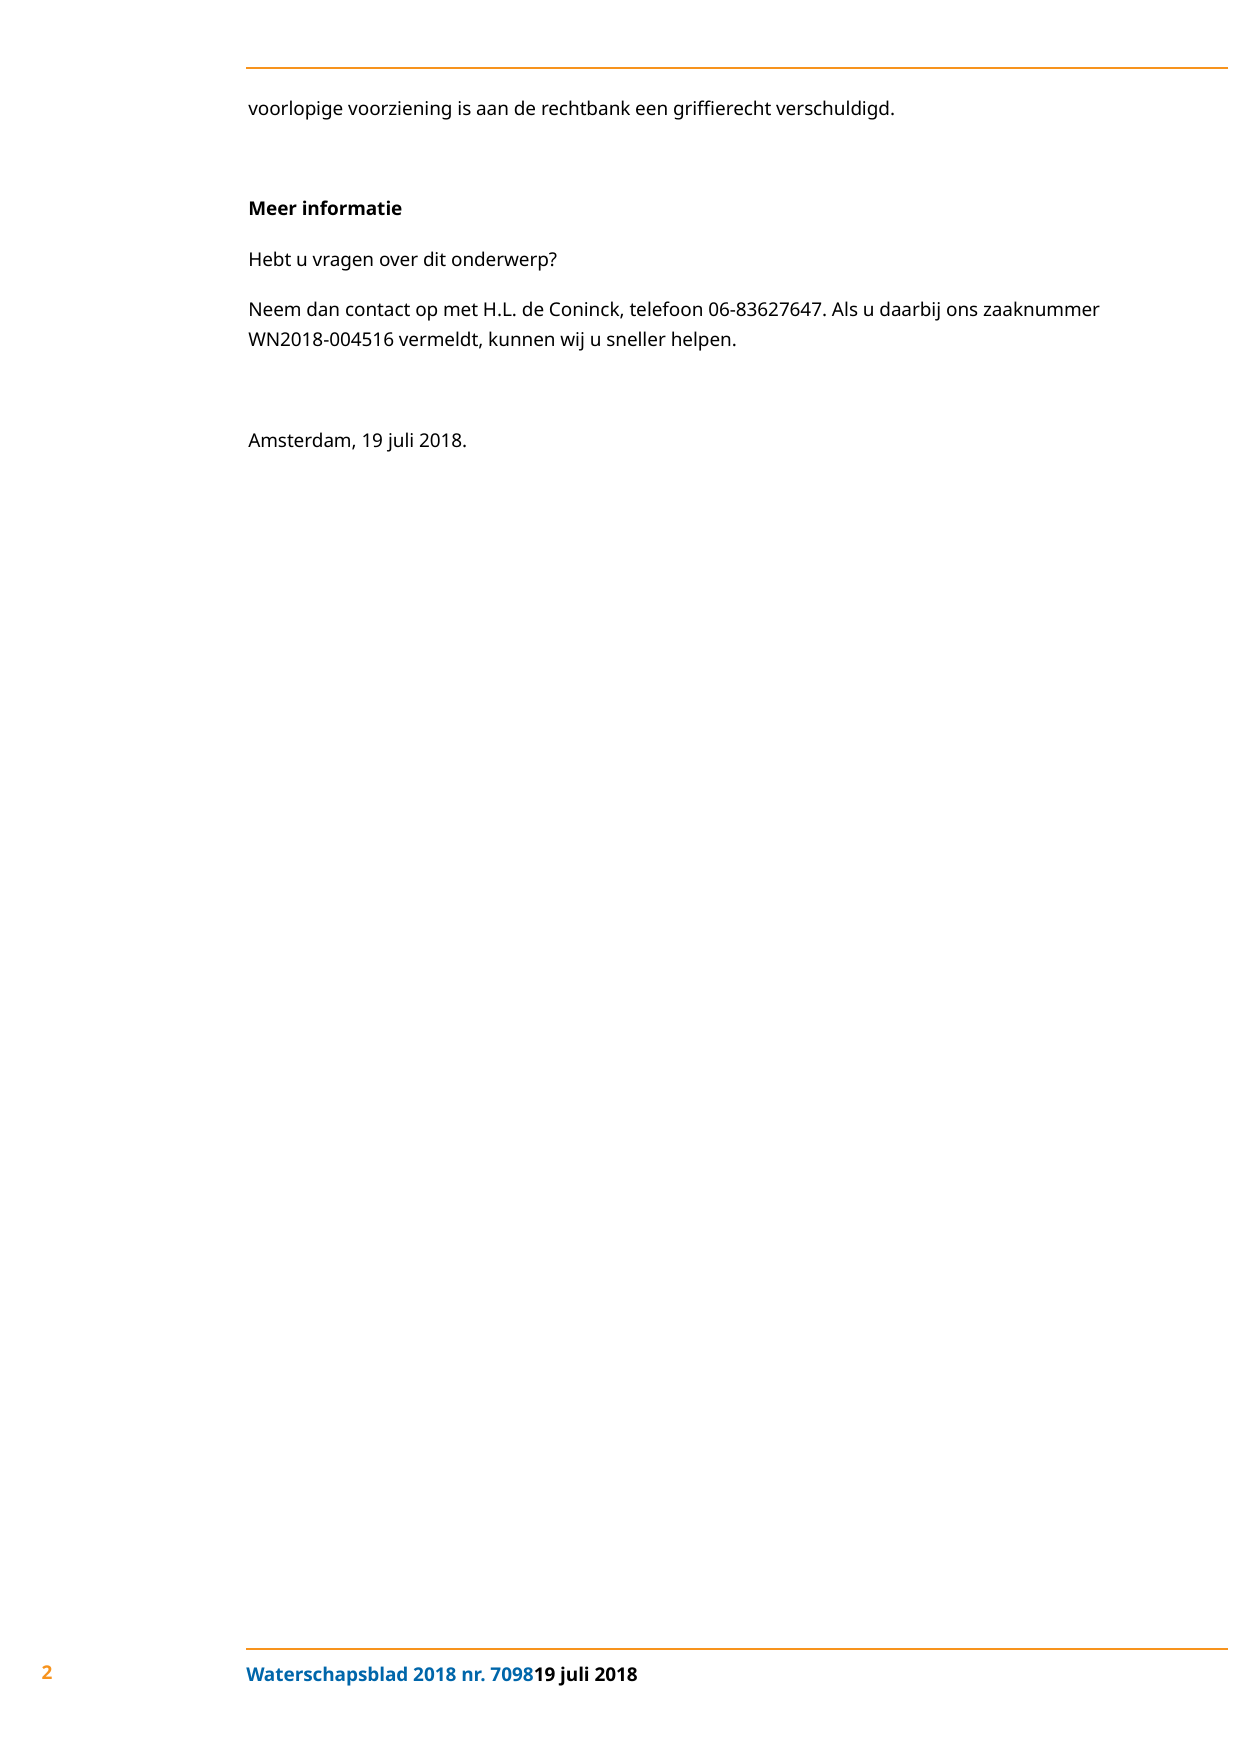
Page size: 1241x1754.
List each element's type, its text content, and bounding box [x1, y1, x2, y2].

picture [41, 47, 231, 172]
text voorlopige voorziening is aan de rechtbank een griffierecht verschuldigd. [248, 95, 1152, 121]
text Amsterdam, 19 juli 2018. [248, 427, 1152, 453]
text Meer informatie [248, 196, 1152, 221]
text Hebt u vragen over dit onderwerp? [248, 246, 1152, 272]
text Neem dan contact op met H.L. de Coninck, telefoon 06-83627647. Als u daarbij ons zaaknummer WN2018-004516 vermeldt, kunnen wij u sneller helpen. [248, 296, 1152, 352]
